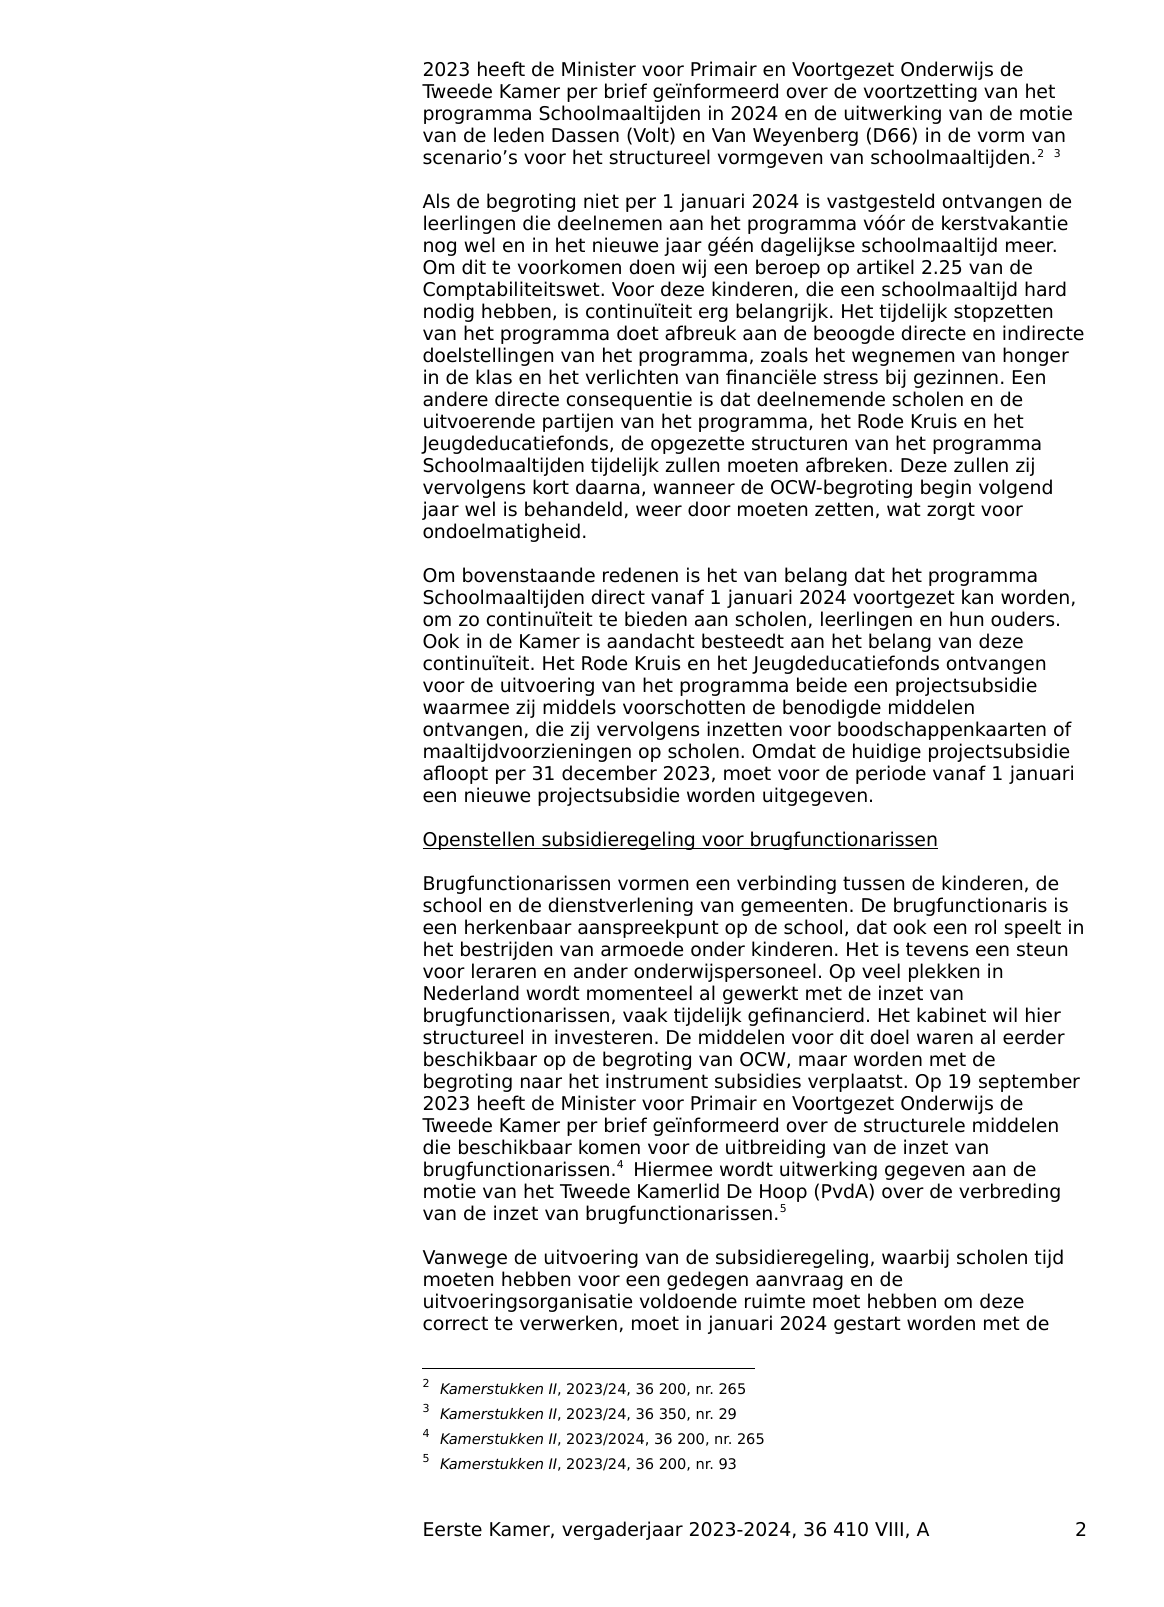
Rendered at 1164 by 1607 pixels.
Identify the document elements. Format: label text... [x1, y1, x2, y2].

text Vanwege de uitvoering van de subsidieregeling, waarbij scholen tijd moeten hebben voor een gedegen aanvraag en de uitvoeringsorganisatie voldoende ruimte moet hebben om deze correct te verwerken, moet in januari 2024 gestart worden met de [422, 1247, 1087, 1335]
text Kamerstukken II, 2023/24, 36 200, nr. 93 [422, 1452, 1087, 1474]
text Als de begroting niet per 1 januari 2024 is vastgesteld ontvangen de leerlingen die deelnemen aan het programma vóór de kerstvakantie nog wel en in het nieuwe jaar géén dagelijkse schoolmaaltijd meer. Om dit te voorkomen doen wij een beroep op artikel 2.25 van de Comptabiliteitswet. Voor deze kinderen, die een schoolmaaltijd hard nodig hebben, is continuïteit erg belangrijk. Het tijdelijk stopzetten van het programma doet afbreuk aan de beoogde directe en indirecte doelstellingen van het programma, zoals het wegnemen van honger in de klas en het verlichten van financiële stress bij gezinnen. Een andere directe consequentie is dat deelnemende scholen en de uitvoerende partijen van het programma, het Rode Kruis en het Jeugdeducatiefonds, de opgezette structuren van het programma Schoolmaaltijden tijdelijk zullen moeten afbreken. Deze zullen zij vervolgens kort daarna, wanneer de OCW-begroting begin volgend jaar wel is behandeld, weer door moeten zetten, wat zorgt voor ondoelmatigheid. [422, 191, 1087, 543]
subtitle Openstellen subsidieregeling voor brugfunctionarissen [422, 829, 1087, 851]
text 2023 heeft de Minister voor Primair en Voortgezet Onderwijs de Tweede Kamer per brief geïnformeerd over de voortzetting van het programma Schoolmaaltijden in 2024 en de uitwerking van de motie van de leden Dassen (Volt) en Van Weyenberg (D66) in de vorm van scenario’s voor het structureel vormgeven van schoolmaaltijden. [422, 59, 1087, 169]
text Om bovenstaande redenen is het van belang dat het programma Schoolmaaltijden direct vanaf 1 januari 2024 voortgezet kan worden, om zo continuïteit te bieden aan scholen, leerlingen en hun ouders. Ook in de Kamer is aandacht besteedt aan het belang van deze continuïteit. Het Rode Kruis en het Jeugdeducatiefonds ontvangen voor de uitvoering van het programma beide een projectsubsidie waarmee zij middels voorschotten de benodigde middelen ontvangen, die zij vervolgens inzetten voor boodschappenkaarten of maaltijdvoorzieningen op scholen. Omdat de huidige projectsubsidie afloopt per 31 december 2023, moet voor de periode vanaf 1 januari een nieuwe projectsubsidie worden uitgegeven. [422, 565, 1087, 807]
text Kamerstukken II, 2023/2024, 36 200, nr. 265 [422, 1427, 1087, 1449]
text Kamerstukken II, 2023/24, 36 200, nr. 265 [422, 1377, 1087, 1399]
text Brugfunctionarissen vormen een verbinding tussen de kinderen, de school en de dienstverlening van gemeenten. De brugfunctionaris is een herkenbaar aanspreekpunt op de school, dat ook een rol speelt in het bestrijden van armoede onder kinderen. Het is tevens een steun voor leraren en ander onderwijspersoneel. Op veel plekken in Nederland wordt momenteel al gewerkt met de inzet van brugfunctionarissen, vaak tijdelijk gefinancierd. Het kabinet wil hier structureel in investeren. De middelen voor dit doel waren al eerder beschikbaar op de begroting van OCW, maar worden met de begroting naar het instrument subsidies verplaatst. Op 19 september 2023 heeft de Minister voor Primair en Voortgezet Onderwijs de Tweede Kamer per brief geïnformeerd over de structurele middelen die beschikbaar komen voor de uitbreiding van de inzet van brugfunctionarissen. Hiermee wordt uitwerking gegeven aan de motie van het Tweede Kamerlid De Hoop (PvdA) over de verbreding van de inzet van brugfunctionarissen. [422, 873, 1087, 1225]
text Kamerstukken II, 2023/24, 36 350, nr. 29 [422, 1402, 1087, 1424]
